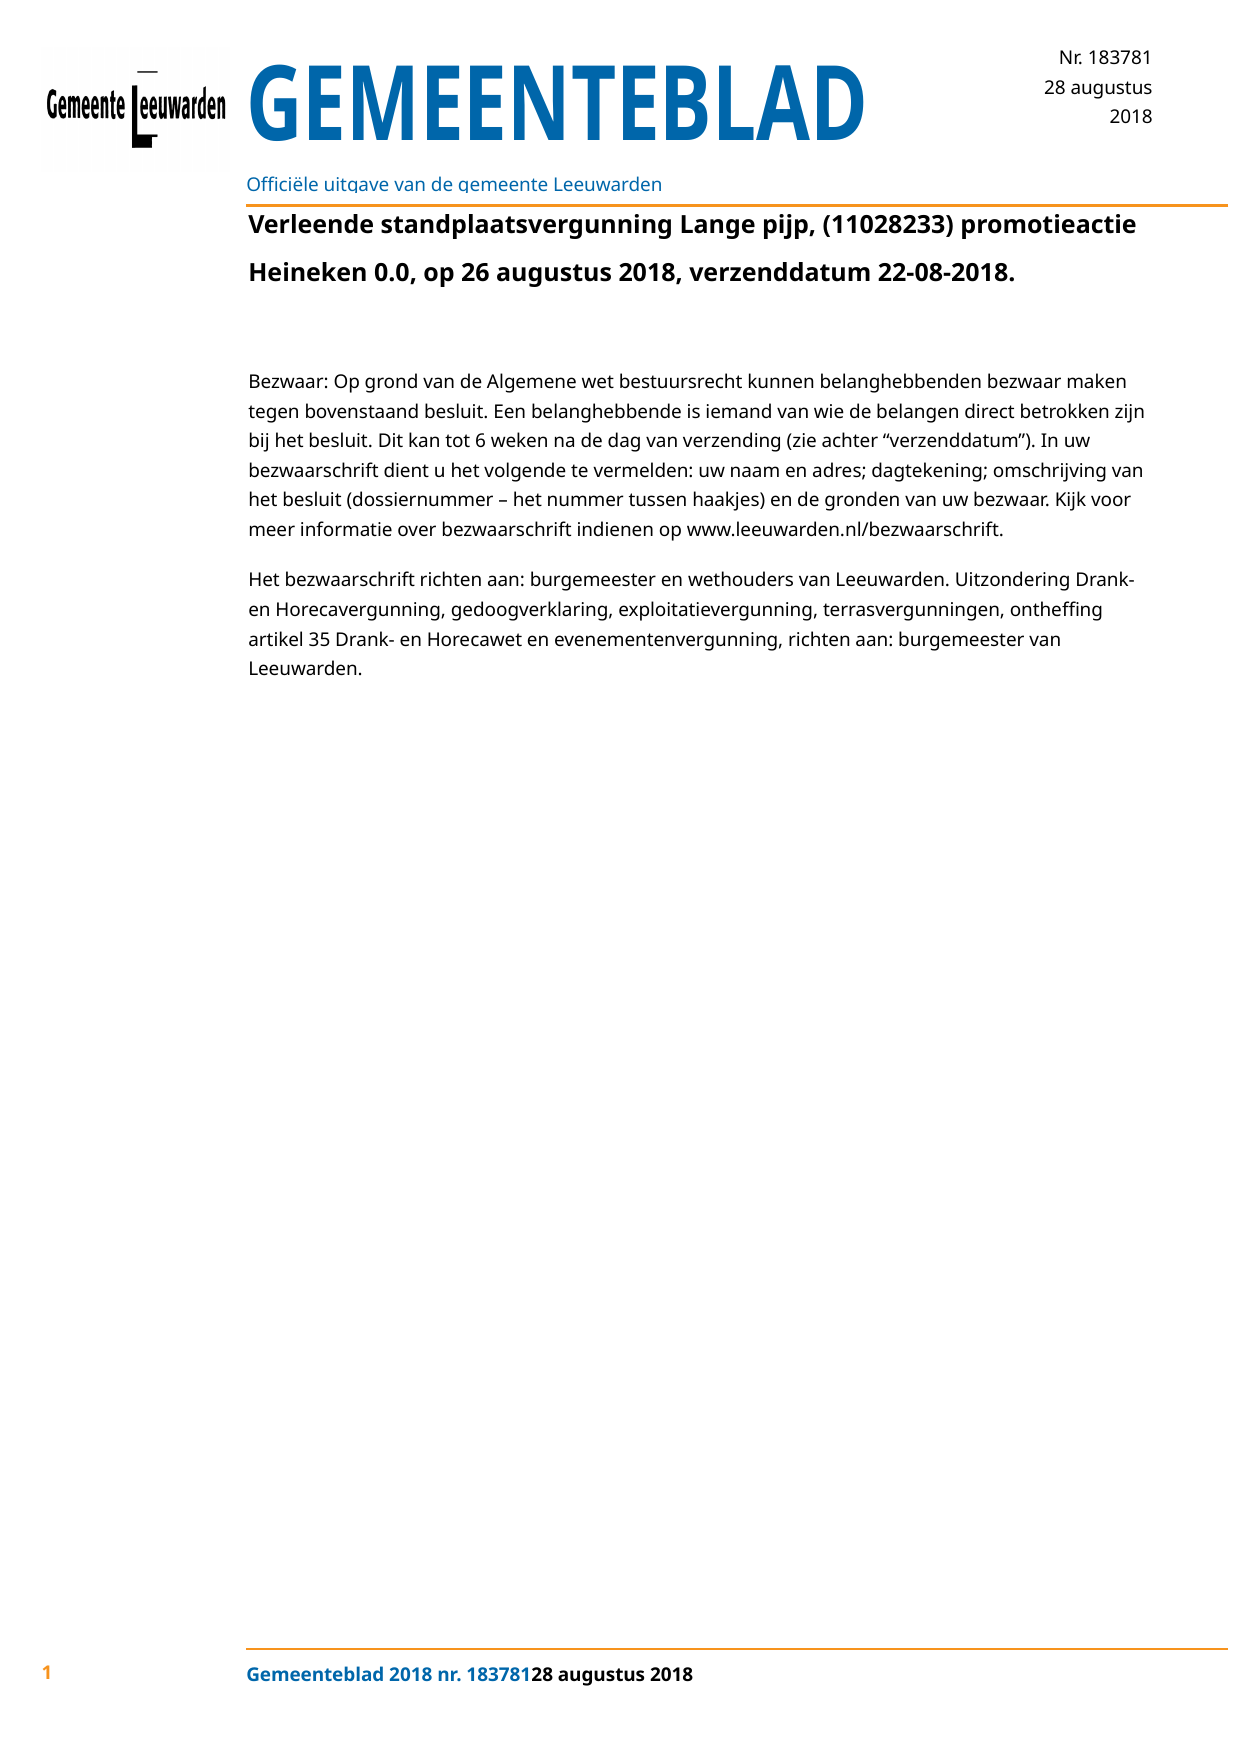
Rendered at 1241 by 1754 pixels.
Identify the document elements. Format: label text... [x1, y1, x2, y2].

picture [41, 47, 231, 172]
text Verleende standplaatsvergunning Lange pijp, (11028233) promotieactie Heineken 0.0, op 26 augustus 2018, verzenddatum 22-08-2018. [248, 207, 1152, 288]
text Bezwaar: Op grond van de Algemene wet bestuursrecht kunnen belanghebbenden bezwaar maken tegen bovenstaand besluit. Een belanghebbende is iemand van wie de belangen direct betrokken zijn bij het besluit. Dit kan tot 6 weken na de dag van verzending (zie achter “verzenddatum”). In uw bezwaarschrift dient u het volgende te vermelden: uw naam en adres; dagtekening; omschrijving van het besluit (dossiernummer – het nummer tussen haakjes) en de gronden van uw bezwaar. Kijk voor meer informatie over bezwaarschrift indienen op www.leeuwarden.nl/bezwaarschrift. [248, 368, 1152, 542]
text Het bezwaarschrift richten aan: burgemeester en wethouders van Leeuwarden. Uitzondering Drank- en Horecavergunning, gedoogverklaring, exploitatievergunning, terrasvergunningen, ontheffing artikel 35 Drank- en Horecawet en evenementenvergunning, richten aan: burgemeester van Leeuwarden. [248, 567, 1152, 681]
